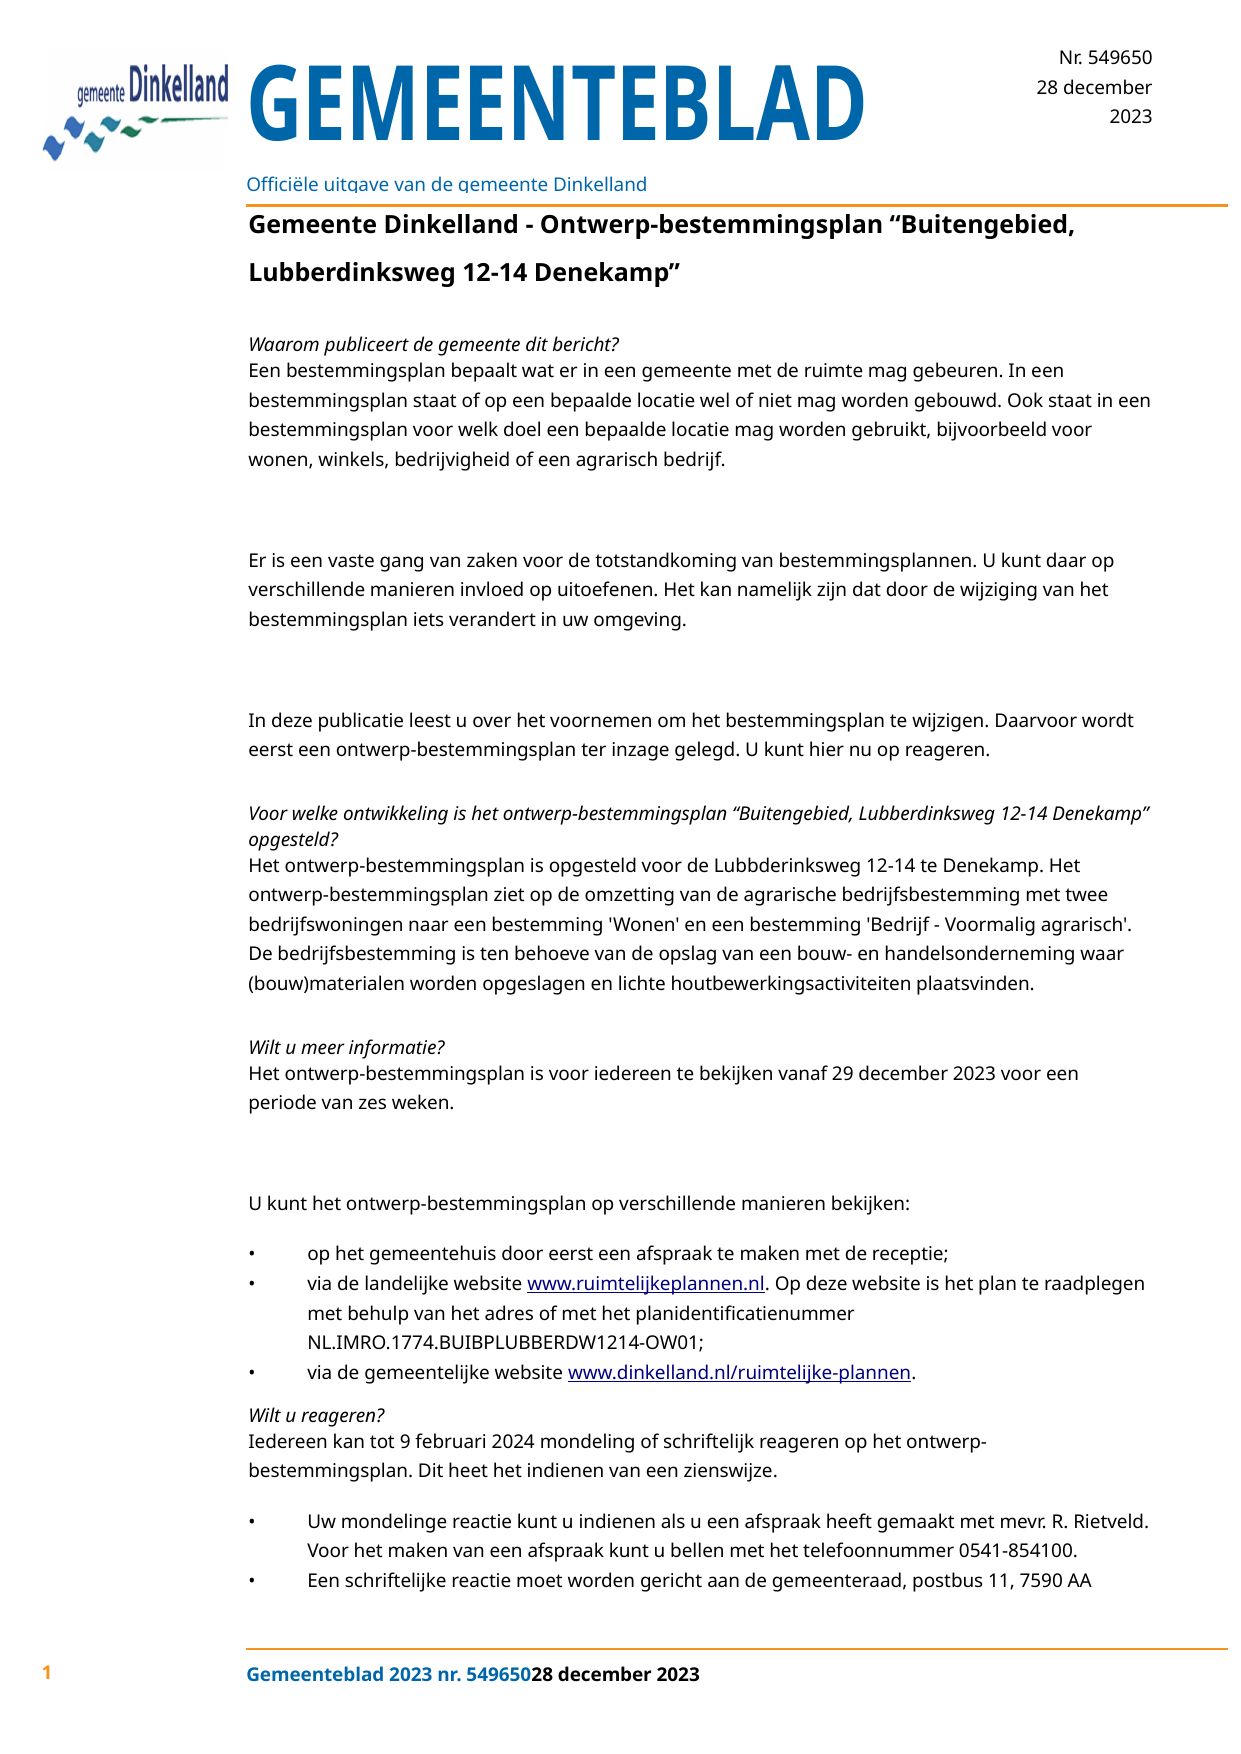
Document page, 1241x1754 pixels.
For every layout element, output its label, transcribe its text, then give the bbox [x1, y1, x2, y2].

text Er is een vaste gang van zaken voor de totstandkoming van bestemmingsplannen. U kunt daar op verschillende manieren invloed op uitoefenen. Het kan namelijk zijn dat door de wijziging van het bestemmingsplan iets verandert in uw omgeving. [248, 547, 1152, 632]
text Voor welke ontwikkeling is het ontwerp-bestemmingsplan “Buitengebied, Lubberdinksweg 12-14 Denekamp” opgesteld? [248, 800, 1152, 852]
list NL.IMRO.1774.BUIBPLUBBERDW1214-OW01; [248, 1329, 1152, 1355]
text Iedereen kan tot 9 februari 2024 mondeling of schriftelijk reageren op het ontwerp-bestemmingsplan. Dit heet het indienen van een zienswijze. [248, 1428, 1152, 1483]
text Een bestemmingsplan bepaalt wat er in een gemeente met de ruimte mag gebeuren. In een bestemmingsplan staat of op een bepaalde locatie wel of niet mag worden gebouwd. Ook staat in een bestemmingsplan voor welk doel een bepaalde locatie mag worden gebruikt, bijvoorbeeld voor wonen, winkels, bedrijvigheid of een agrarisch bedrijf. [248, 357, 1152, 472]
list via de landelijke website www.ruimtelijkeplannen.nl. Op deze website is het plan te raadplegen met behulp van het adres of met het planidentificatienummer [248, 1270, 1152, 1326]
text U kunt het ontwerp-bestemmingsplan op verschillende manieren bekijken: [248, 1190, 1152, 1216]
text Waarom publiceert de gemeente dit bericht? [248, 331, 1152, 357]
text Het ontwerp-bestemmingsplan is opgesteld voor de Lubbderinksweg 12-14 te Denekamp. Het ontwerp-bestemmingsplan ziet op de omzetting van de agrarische bedrijfsbestemming met twee bedrijfswoningen naar een bestemming 'Wonen' en een bestemming 'Bedrijf - Voormalig agrarisch'. De bedrijfsbestemming is ten behoeve van de opslag van een bouw- en handelsonderneming waar (bouw)materialen worden opgeslagen en lichte houtbewerkingsactiviteiten plaatsvinden. [248, 852, 1152, 996]
text Wilt u reageren? [248, 1402, 1152, 1428]
text Gemeente Dinkelland - Ontwerp-bestemmingsplan “Buitengebied, Lubberdinksweg 12-14 Denekamp” [248, 207, 1152, 288]
text Wilt u meer informatie? [248, 1034, 1152, 1060]
picture [41, 47, 231, 172]
list Uw mondelinge reactie kunt u indienen als u een afspraak heeft gemaakt met mevr. R. Rietveld. Voor het maken van een afspraak kunt u bellen met het telefoonnummer 0541-854100. [248, 1508, 1152, 1563]
text In deze publicatie leest u over het voornemen om het bestemmingsplan te wijzigen. Daarvoor wordt eerst een ontwerp-bestemmingsplan ter inzage gelegd. U kunt hier nu op reageren. [248, 707, 1152, 762]
list op het gemeentehuis door eerst een afspraak te maken met de receptie; [248, 1241, 1152, 1266]
list via de gemeentelijke website www.dinkelland.nl/ruimtelijke-plannen. [248, 1359, 1152, 1385]
text Het ontwerp-bestemmingsplan is voor iedereen te bekijken vanaf 29 december 2023 voor een periode van zes weken. [248, 1060, 1152, 1115]
list Een schriftelijke reactie moet worden gericht aan de gemeenteraad, postbus 11, 7590 AA [248, 1567, 1152, 1593]
